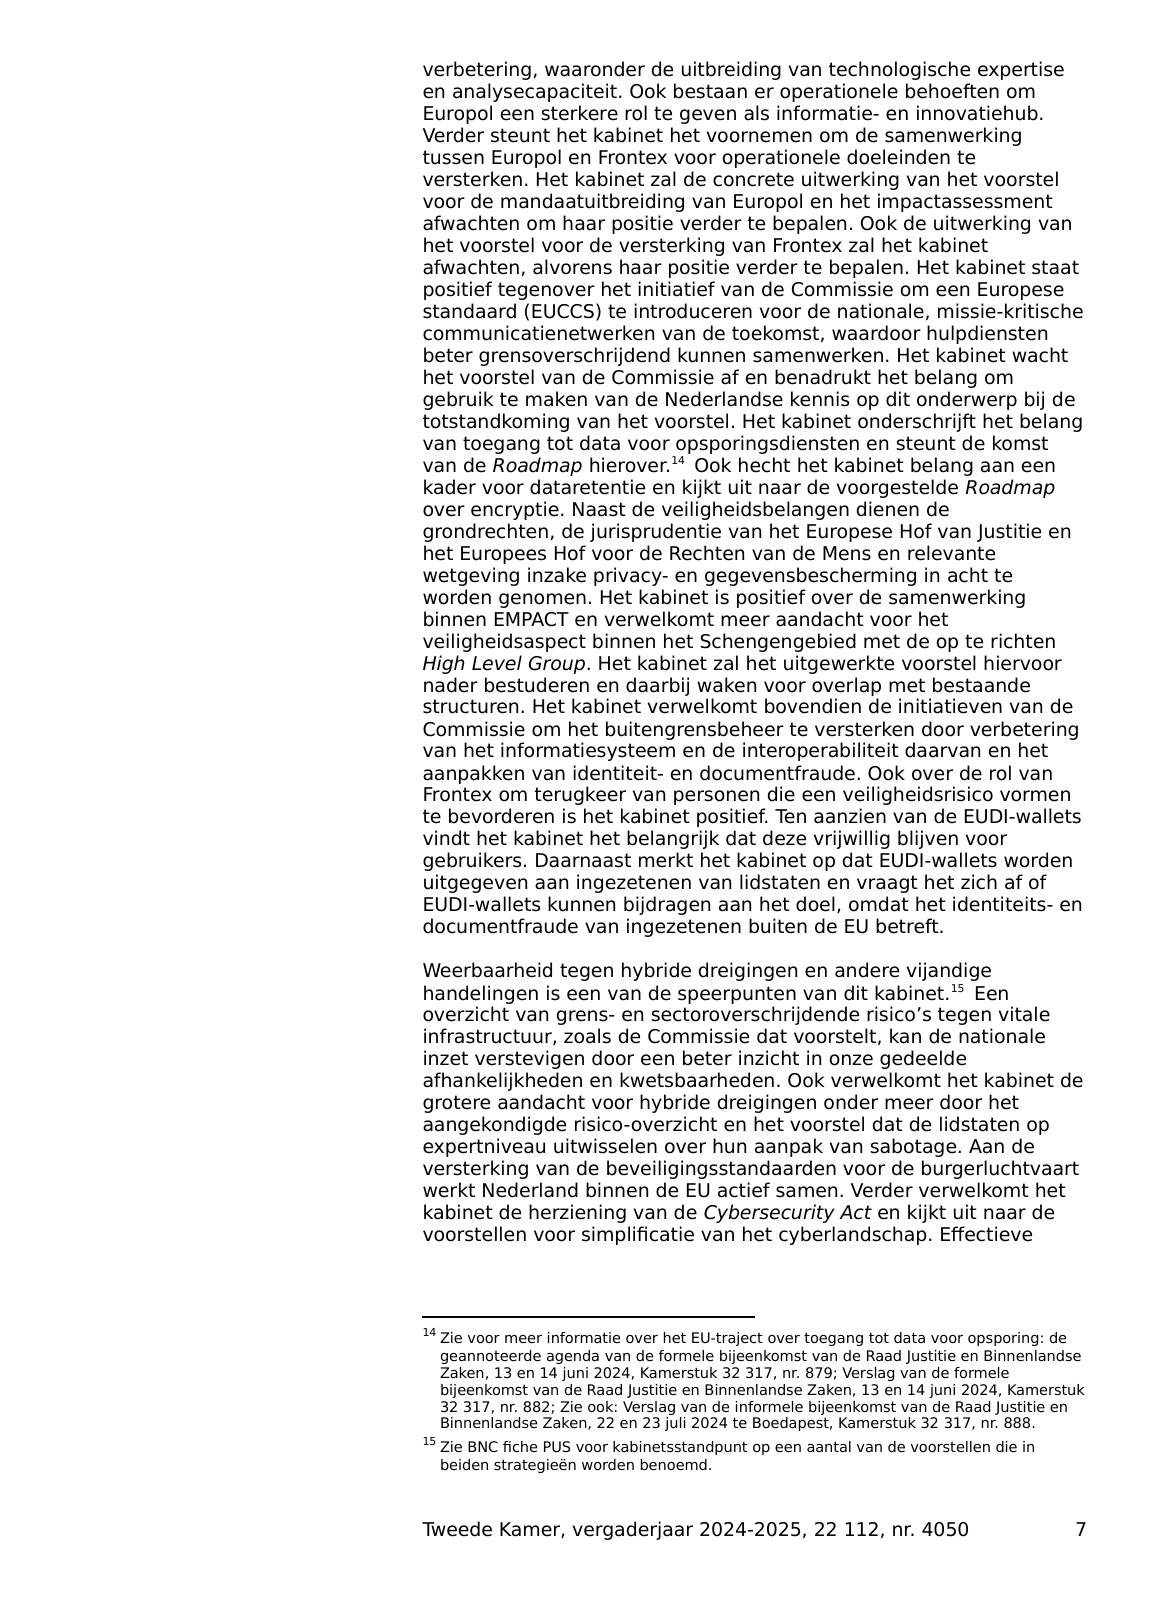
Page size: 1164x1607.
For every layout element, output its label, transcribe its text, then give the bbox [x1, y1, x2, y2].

text Weerbaarheid tegen hybride dreigingen en andere vijandige handelingen is een van de speerpunten van dit kabinet. Een overzicht van grens- en sectoroverschrijdende risico’s tegen vitale infrastructuur, zoals de Commissie dat voorstelt, kan de nationale inzet verstevigen door een beter inzicht in onze gedeelde afhankelijkheden en kwetsbaarheden. Ook verwelkomt het kabinet de grotere aandacht voor hybride dreigingen onder meer door het aangekondigde risico-overzicht en het voorstel dat de lidstaten op expertniveau uitwisselen over hun aanpak van sabotage. Aan de versterking van de beveiligingsstandaarden voor de burgerluchtvaart werkt Nederland binnen de EU actief samen. Verder verwelkomt het kabinet de herziening van de Cybersecurity Act en kijkt uit naar de voorstellen voor simplificatie van het cyberlandschap. Effectieve [422, 960, 1087, 1246]
text Zie voor meer informatie over het EU-traject over toegang tot data voor opsporing: de geannoteerde agenda van de formele bijeenkomst van de Raad Justitie en Binnenlandse Zaken, 13 en 14 juni 2024, Kamerstuk 32 317, nr. 879; Verslag van de formele bijeenkomst van de Raad Justitie en Binnenlandse Zaken, 13 en 14 juni 2024, Kamerstuk 32 317, nr. 882; Zie ook: Verslag van de informele bijeenkomst van de Raad Justitie en Binnenlandse Zaken, 22 en 23 juli 2024 te Boedapest, Kamerstuk 32 317, nr. 888. [422, 1326, 1087, 1432]
text verbetering, waaronder de uitbreiding van technologische expertise en analysecapaciteit. Ook bestaan er operationele behoeften om Europol een sterkere rol te geven als informatie- en innovatiehub. Verder steunt het kabinet het voornemen om de samenwerking tussen Europol en Frontex voor operationele doeleinden te versterken. Het kabinet zal de concrete uitwerking van het voorstel voor de mandaatuitbreiding van Europol en het impactassessment afwachten om haar positie verder te bepalen. Ook de uitwerking van het voorstel voor de versterking van Frontex zal het kabinet afwachten, alvorens haar positie verder te bepalen. Het kabinet staat positief tegenover het initiatief van de Commissie om een Europese standaard (EUCCS) te introduceren voor de nationale, missie-kritische communicatienetwerken van de toekomst, waardoor hulpdiensten beter grensoverschrijdend kunnen samenwerken. Het kabinet wacht het voorstel van de Commissie af en benadrukt het belang om gebruik te maken van de Nederlandse kennis op dit onderwerp bij de totstandkoming van het voorstel. Het kabinet onderschrijft het belang van toegang tot data voor opsporingsdiensten en steunt de komst van de Roadmap hierover. Ook hecht het kabinet belang aan een kader voor dataretentie en kijkt uit naar de voorgestelde Roadmap over encryptie. Naast de veiligheidsbelangen dienen de grondrechten, de jurisprudentie van het Europese Hof van Justitie en het Europees Hof voor de Rechten van de Mens en relevante wetgeving inzake privacy- en gegevensbescherming in acht te worden genomen. Het kabinet is positief over de samenwerking binnen EMPACT en verwelkomt meer aandacht voor het veiligheidsaspect binnen het Schengengebied met de op te richten High Level Group. Het kabinet zal het uitgewerkte voorstel hiervoor nader bestuderen en daarbij waken voor overlap met bestaande structuren. Het kabinet verwelkomt bovendien de initiatieven van de Commissie om het buitengrensbeheer te versterken door verbetering van het informatiesysteem en de interoperabiliteit daarvan en het aanpakken van identiteit- en documentfraude. Ook over de rol van Frontex om terugkeer van personen die een veiligheidsrisico vormen te bevorderen is het kabinet positief. Ten aanzien van de EUDI-wallets vindt het kabinet het belangrijk dat deze vrijwillig blijven voor gebruikers. Daarnaast merkt het kabinet op dat EUDI-wallets worden uitgegeven aan ingezetenen van lidstaten en vraagt het zich af of EUDI-wallets kunnen bijdragen aan het doel, omdat het identiteits- en documentfraude van ingezetenen buiten de EU betreft. [422, 59, 1087, 938]
text Zie BNC fiche PUS voor kabinetsstandpunt op een aantal van de voorstellen die in beiden strategieën worden benoemd. [422, 1435, 1087, 1474]
